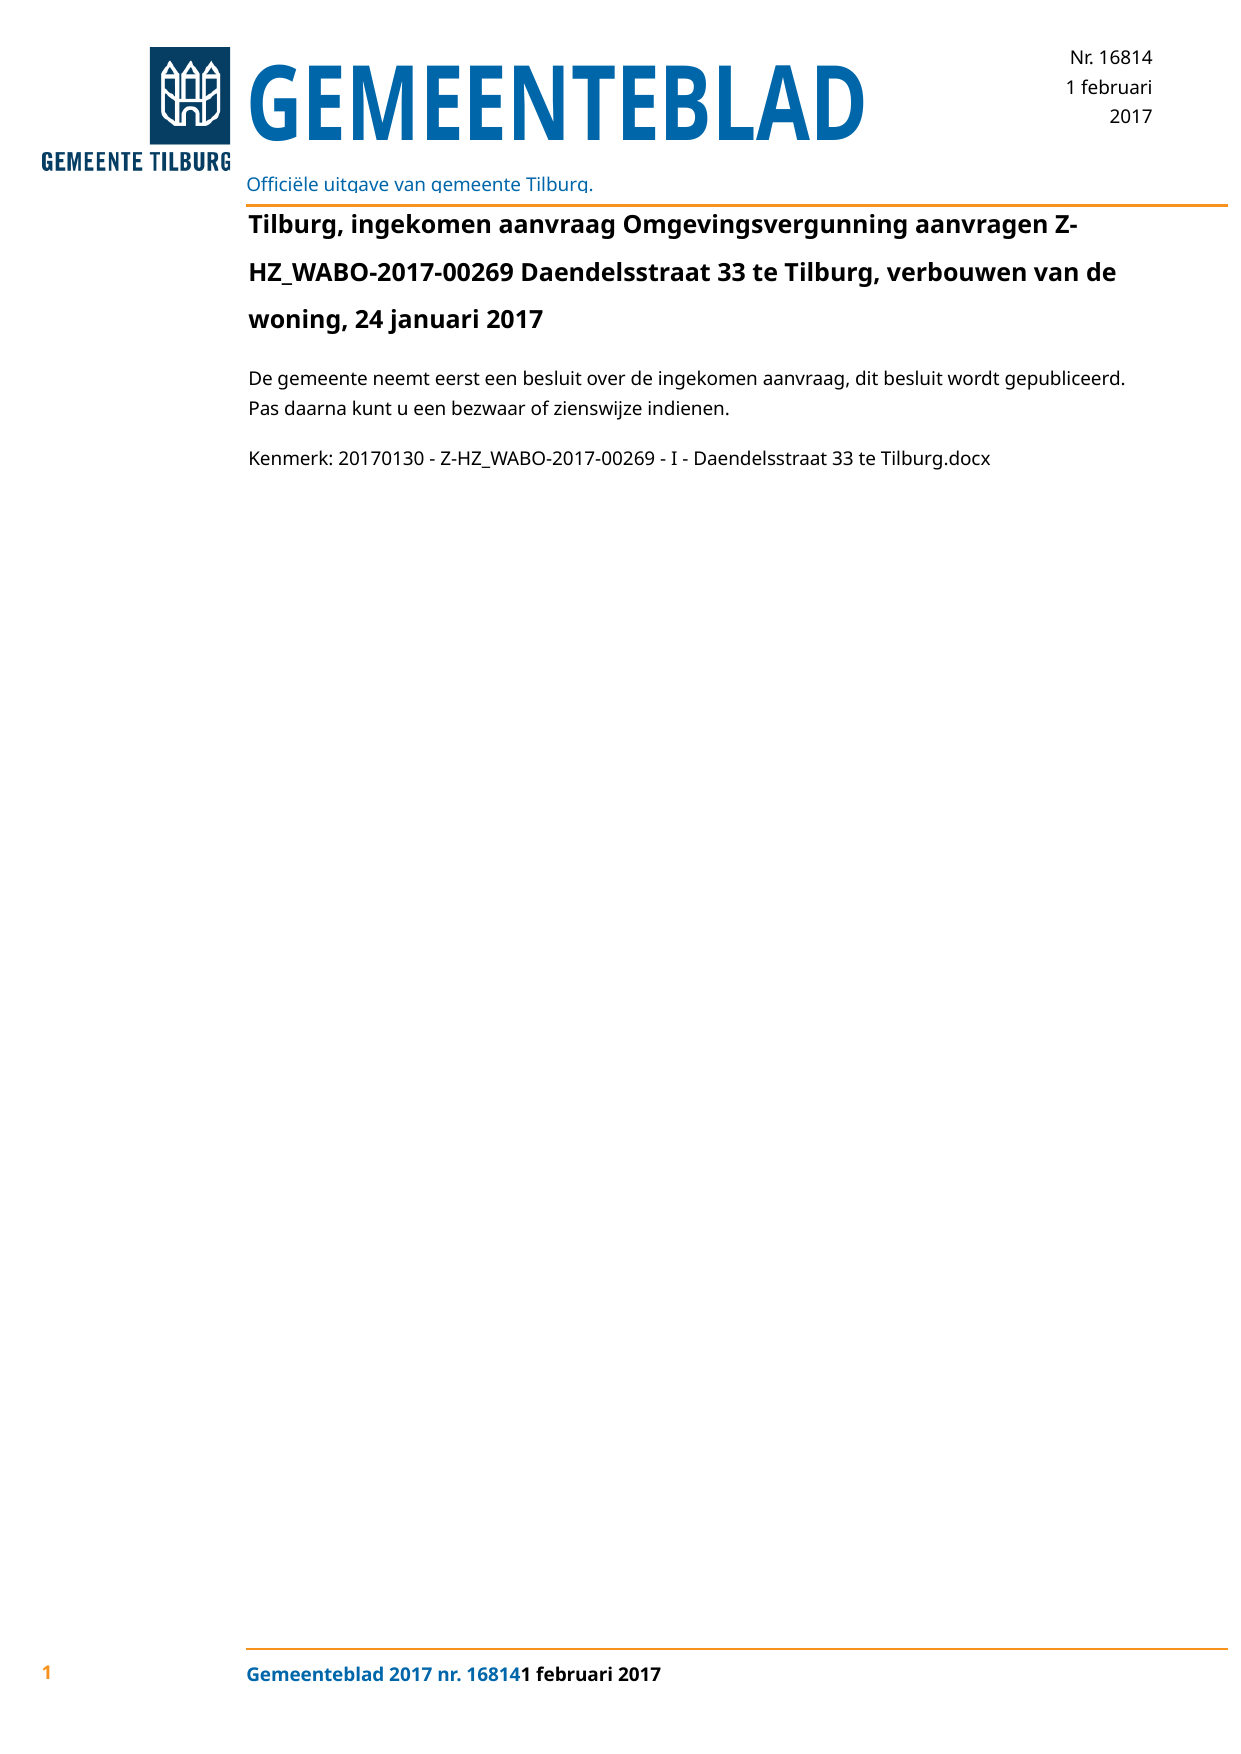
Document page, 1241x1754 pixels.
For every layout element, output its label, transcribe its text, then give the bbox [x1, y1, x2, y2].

text Tilburg, ingekomen aanvraag Omgevingsvergunning aanvragen Z-HZ_WABO-2017-00269 Daendelsstraat 33 te Tilburg, verbouwen van de woning, 24 januari 2017 [248, 207, 1152, 336]
text De gemeente neemt eerst een besluit over de ingekomen aanvraag, dit besluit wordt gepubliceerd. Pas daarna kunt u een bezwaar of zienswijze indienen. [248, 366, 1152, 421]
text Kenmerk: 20170130 - Z-HZ_WABO-2017-00269 - I - Daendelsstraat 33 te Tilburg.docx [248, 446, 1152, 471]
picture [41, 47, 231, 172]
